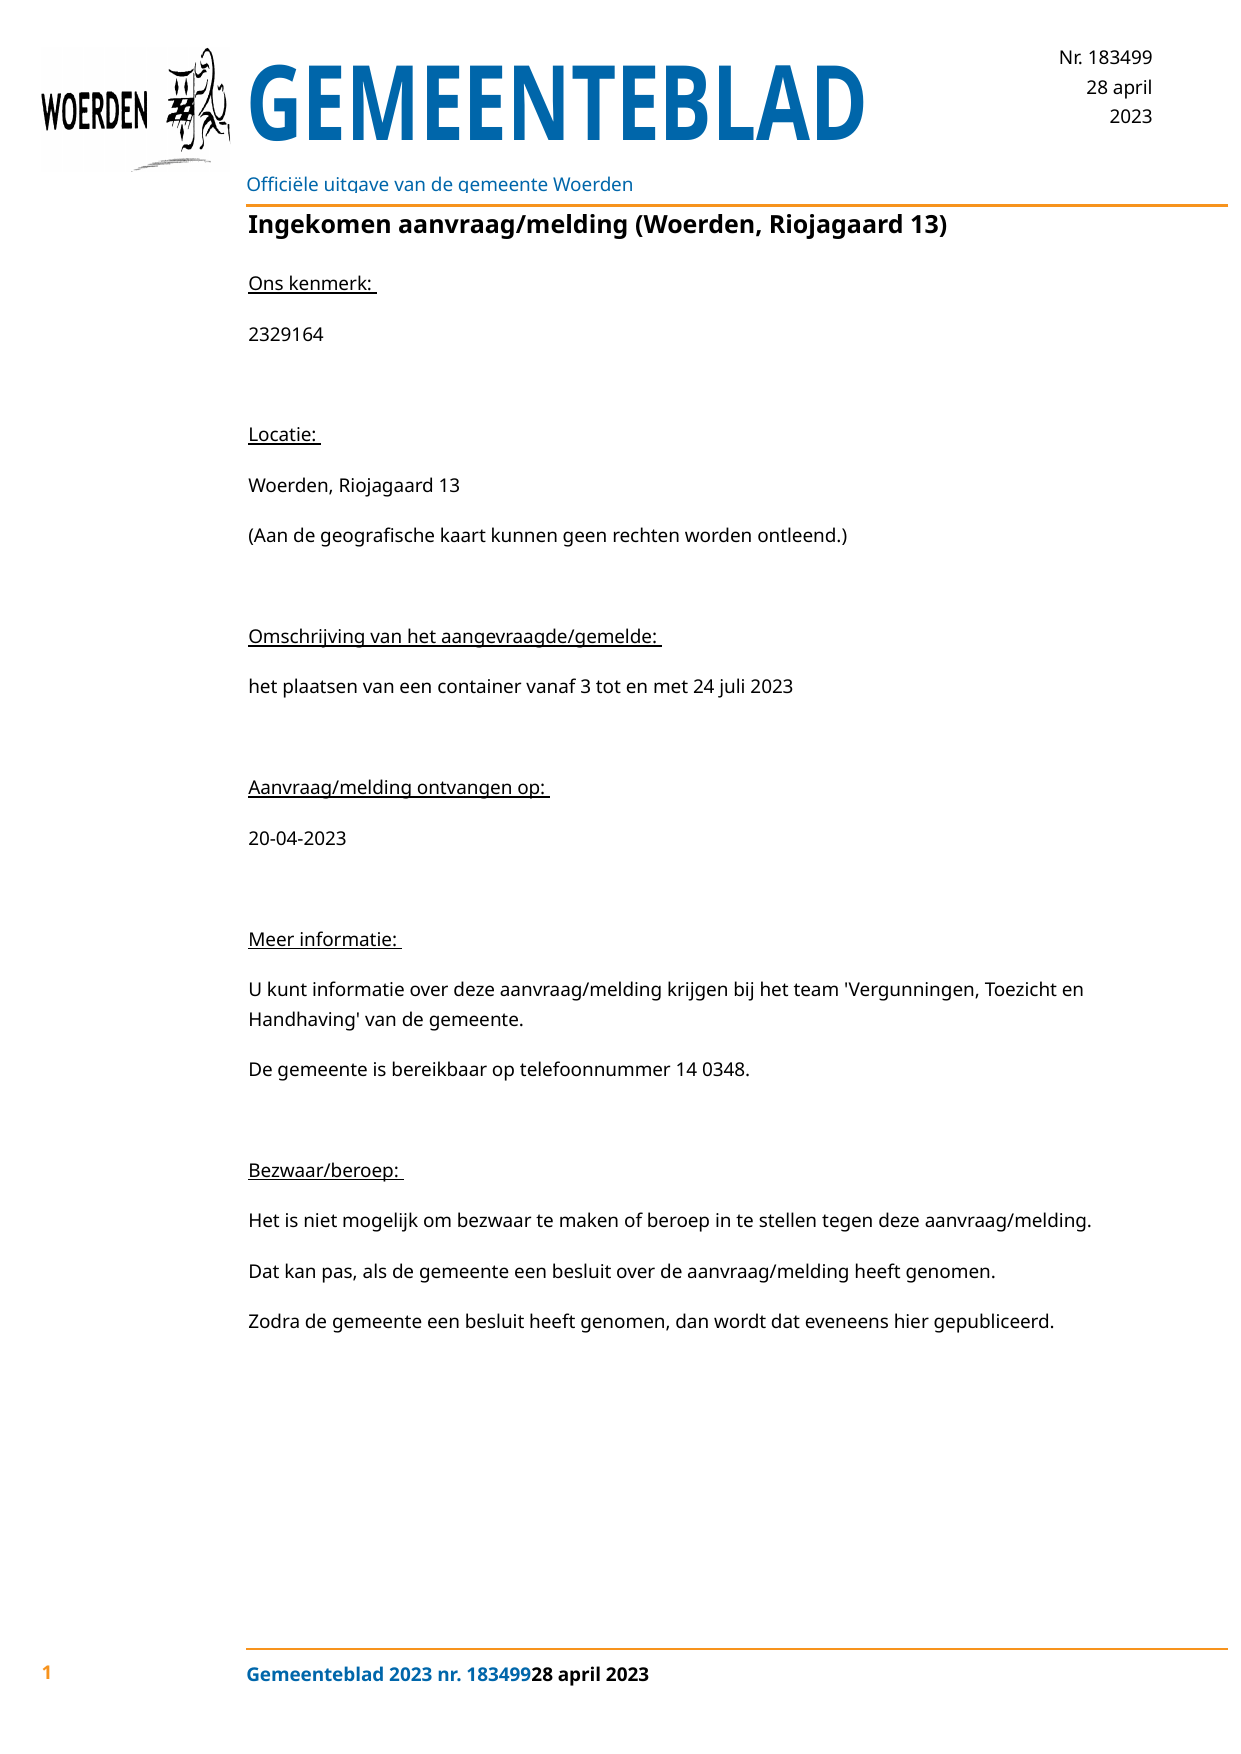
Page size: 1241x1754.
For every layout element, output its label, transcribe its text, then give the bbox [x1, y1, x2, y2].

text het plaatsen van een container vanaf 3 tot en met 24 juli 2023 [248, 674, 1152, 699]
text Omschrijving van het aangevraagde/gemelde: [248, 623, 1152, 649]
text Ons kenmerk: [248, 270, 1152, 296]
picture [41, 47, 231, 172]
text Locatie: [248, 422, 1152, 447]
text De gemeente is bereikbaar op telefoonnummer 14 0348. [248, 1056, 1152, 1082]
text Woerden, Riojagaard 13 [248, 472, 1152, 498]
text Meer informatie: [248, 926, 1152, 951]
text Ingekomen aanvraag/melding (Woerden, Riojagaard 13) [248, 207, 1152, 241]
text (Aan de geografische kaart kunnen geen rechten worden ontleend.) [248, 522, 1152, 548]
text Zodra de gemeente een besluit heeft genomen, dan wordt dat eveneens hier gepubliceerd. [248, 1308, 1152, 1334]
text Bezwaar/beroep: [248, 1157, 1152, 1183]
text U kunt informatie over deze aanvraag/melding krijgen bij het team 'Vergunningen, Toezicht en Handhaving' van de gemeente. [248, 976, 1152, 1031]
text Het is niet mogelijk om bezwaar te maken of beroep in te stellen tegen deze aanvraag/melding. [248, 1207, 1152, 1233]
text 20-04-2023 [248, 825, 1152, 851]
text Dat kan pas, als de gemeente een besluit over de aanvraag/melding heeft genomen. [248, 1258, 1152, 1283]
text 2329164 [248, 321, 1152, 346]
text Aanvraag/melding ontvangen op: [248, 774, 1152, 800]
